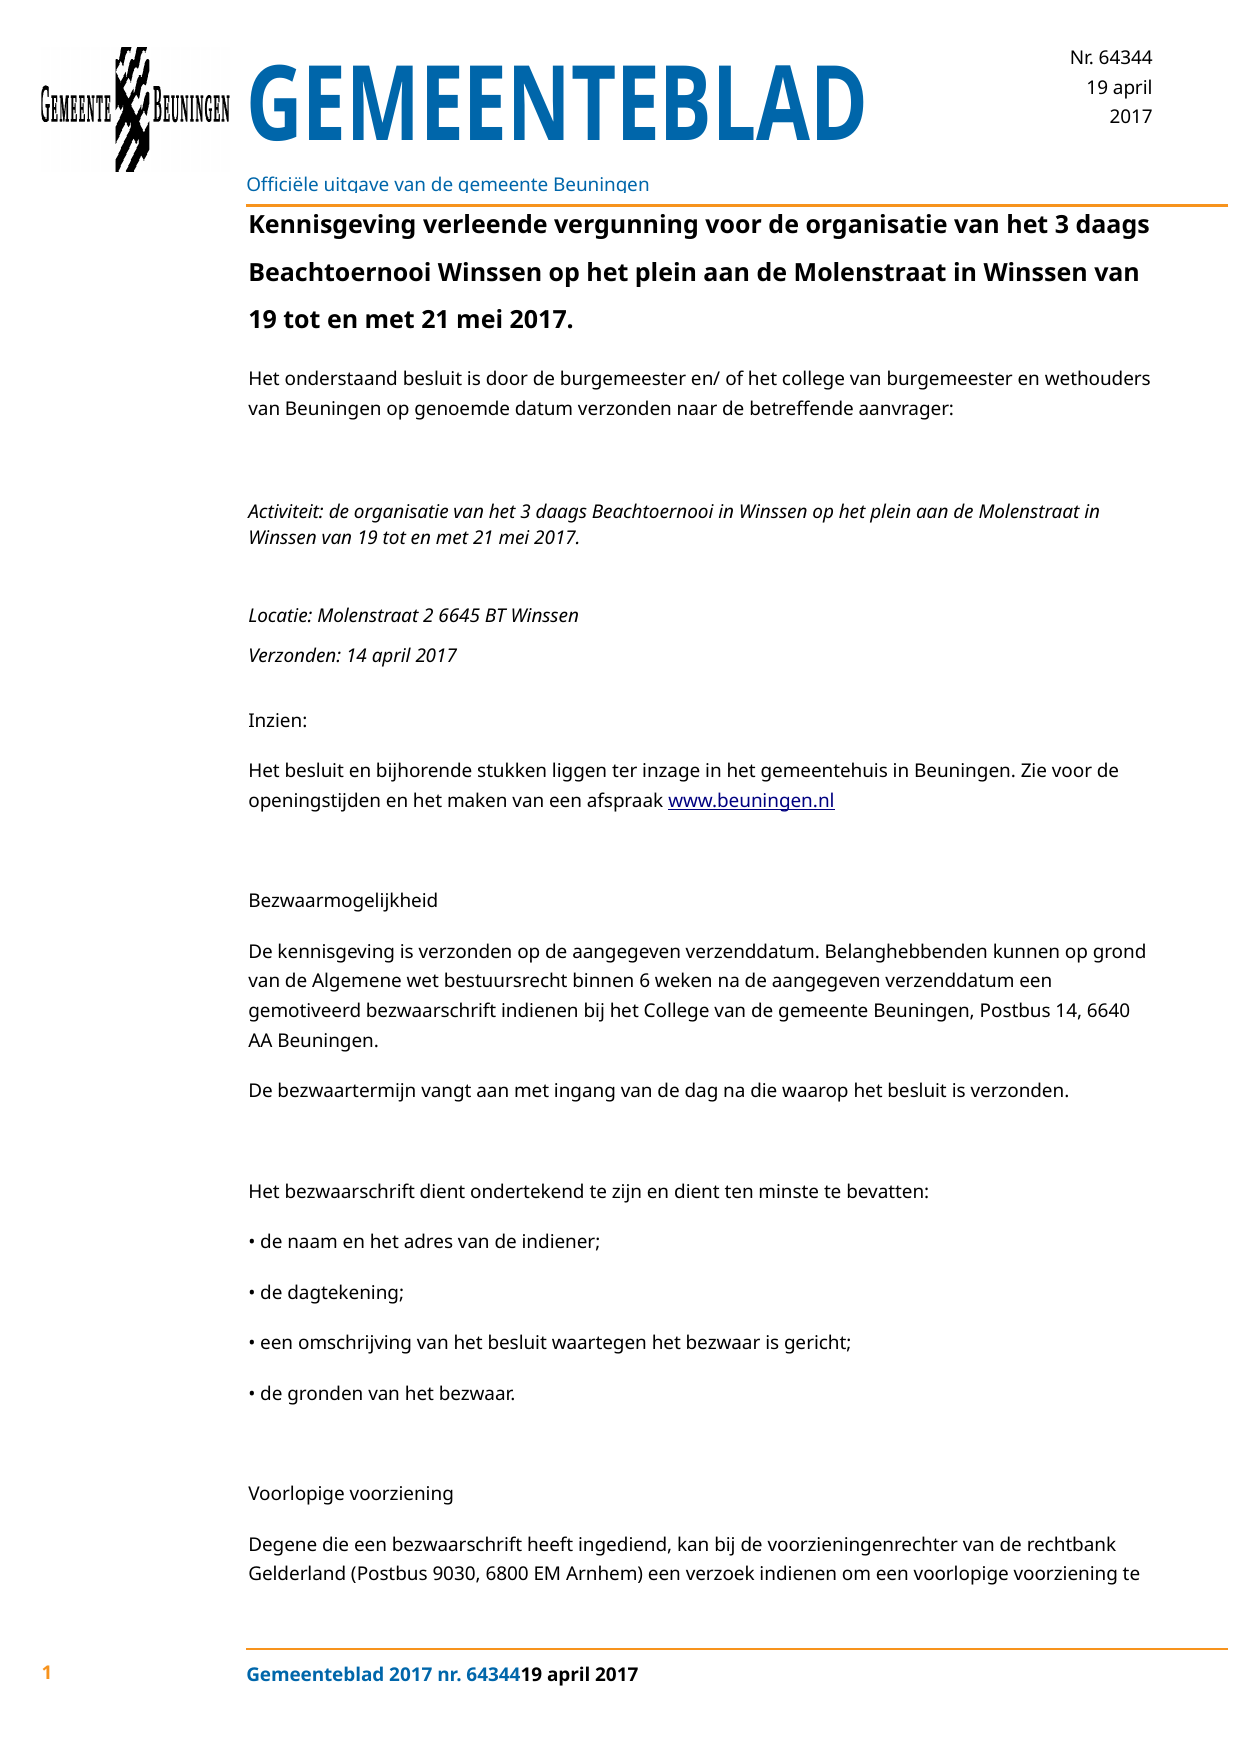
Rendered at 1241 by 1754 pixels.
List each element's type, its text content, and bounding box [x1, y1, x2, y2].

text Voorlopige voorziening [248, 1481, 1152, 1506]
text Het besluit en bijhorende stukken liggen ter inzage in het gemeentehuis in Beuningen. Zie voor de openingstijden en het maken van een afspraak www.beuningen.nl [248, 757, 1152, 813]
text Bezwaarmogelijkheid [248, 888, 1152, 913]
text Verzonden: 14 april 2017 [248, 642, 1152, 668]
text • de dagtekening; [248, 1279, 1152, 1305]
text Het onderstaand besluit is door de burgemeester en/ of het college van burgemeester en wethouders van Beuningen op genoemde datum verzonden naar de betreffende aanvrager: [248, 366, 1152, 421]
text Inzien: [248, 707, 1152, 733]
text Degene die een bezwaarschrift heeft ingediend, kan bij de voorzieningenrechter van de rechtbank Gelderland (Postbus 9030, 6800 EM Arnhem) een verzoek indienen om een voorlopige voorziening te [248, 1531, 1152, 1586]
text De bezwaartermijn vangt aan met ingang van de dag na die waarop het besluit is verzonden. [248, 1077, 1152, 1103]
text De kennisgeving is verzonden op de aangegeven verzenddatum. Belanghebbenden kunnen op grond van de Algemene wet bestuursrecht binnen 6 weken na de aangegeven verzenddatum een gemotiveerd bezwaarschrift indienen bij het College van de gemeente Beuningen, Postbus 14, 6640 AA Beuningen. [248, 938, 1152, 1053]
text • de naam en het adres van de indiener; [248, 1228, 1152, 1254]
picture [41, 47, 231, 172]
text Locatie: Molenstraat 2 6645 BT Winssen [248, 603, 1152, 628]
text Kennisgeving verleende vergunning voor de organisatie van het 3 daags Beachtoernooi Winssen op het plein aan de Molenstraat in Winssen van 19 tot en met 21 mei 2017. [248, 207, 1152, 336]
text • de gronden van het bezwaar. [248, 1380, 1152, 1406]
text Activiteit: de organisatie van het 3 daags Beachtoernooi in Winssen op het plein aan de Molenstraat in Winssen van 19 tot en met 21 mei 2017. [248, 498, 1152, 550]
text • een omschrijving van het besluit waartegen het bezwaar is gericht; [248, 1329, 1152, 1355]
text Het bezwaarschrift dient ondertekend te zijn en dient ten minste te bevatten: [248, 1178, 1152, 1204]
